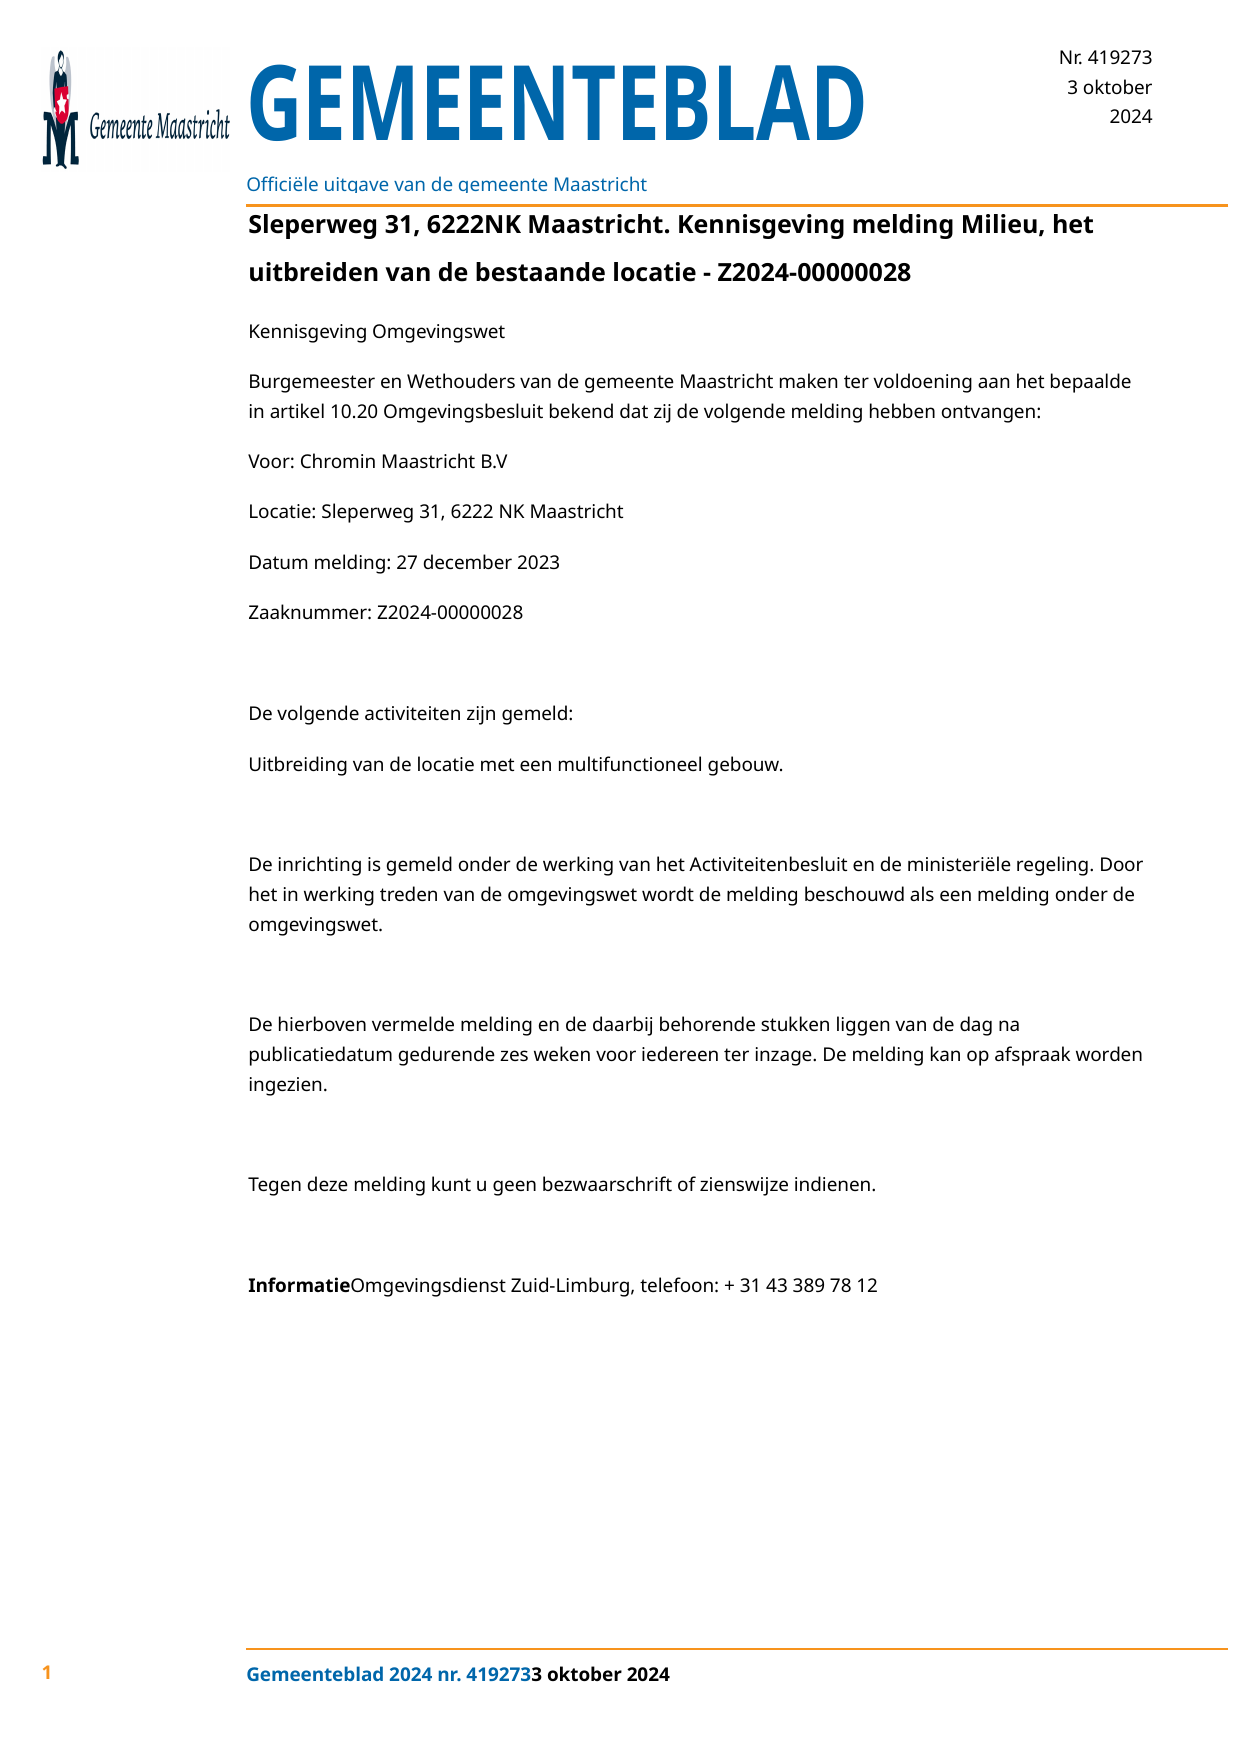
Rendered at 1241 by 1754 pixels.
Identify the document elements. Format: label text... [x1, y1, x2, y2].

text Voor: Chromin Maastricht B.V [248, 448, 1152, 474]
text InformatieOmgevingsdienst Zuid-Limburg, telefoon: + 31 43 389 78 12 [248, 1272, 1152, 1298]
text De inrichting is gemeld onder de werking van het Activiteitenbesluit en de ministeriële regeling. Door het in werking treden van de omgevingswet wordt de melding beschouwd als een melding onder de omgevingswet. [248, 852, 1152, 937]
text Uitbreiding van de locatie met een multifunctioneel gebouw. [248, 751, 1152, 777]
text Locatie: Sleperweg 31, 6222 NK Maastricht [248, 499, 1152, 524]
picture [41, 47, 231, 172]
text Datum melding: 27 december 2023 [248, 549, 1152, 575]
text Kennisgeving Omgevingswet [248, 318, 1152, 344]
text Zaaknummer: Z2024-00000028 [248, 599, 1152, 625]
text Burgemeester en Wethouders van de gemeente Maastricht maken ter voldoening aan het bepaalde in artikel 10.20 Omgevingsbesluit bekend dat zij de volgende melding hebben ontvangen: [248, 368, 1152, 424]
text Sleperweg 31, 6222NK Maastricht. Kennisgeving melding Milieu, het uitbreiden van de bestaande locatie - Z2024-00000028 [248, 207, 1152, 288]
text De volgende activiteiten zijn gemeld: [248, 700, 1152, 726]
text Tegen deze melding kunt u geen bezwaarschrift of zienswijze indienen. [248, 1172, 1152, 1197]
text De hierboven vermelde melding en de daarbij behorende stukken liggen van de dag na publicatiedatum gedurende zes weken voor iedereen ter inzage. De melding kan op afspraak worden ingezien. [248, 1012, 1152, 1097]
